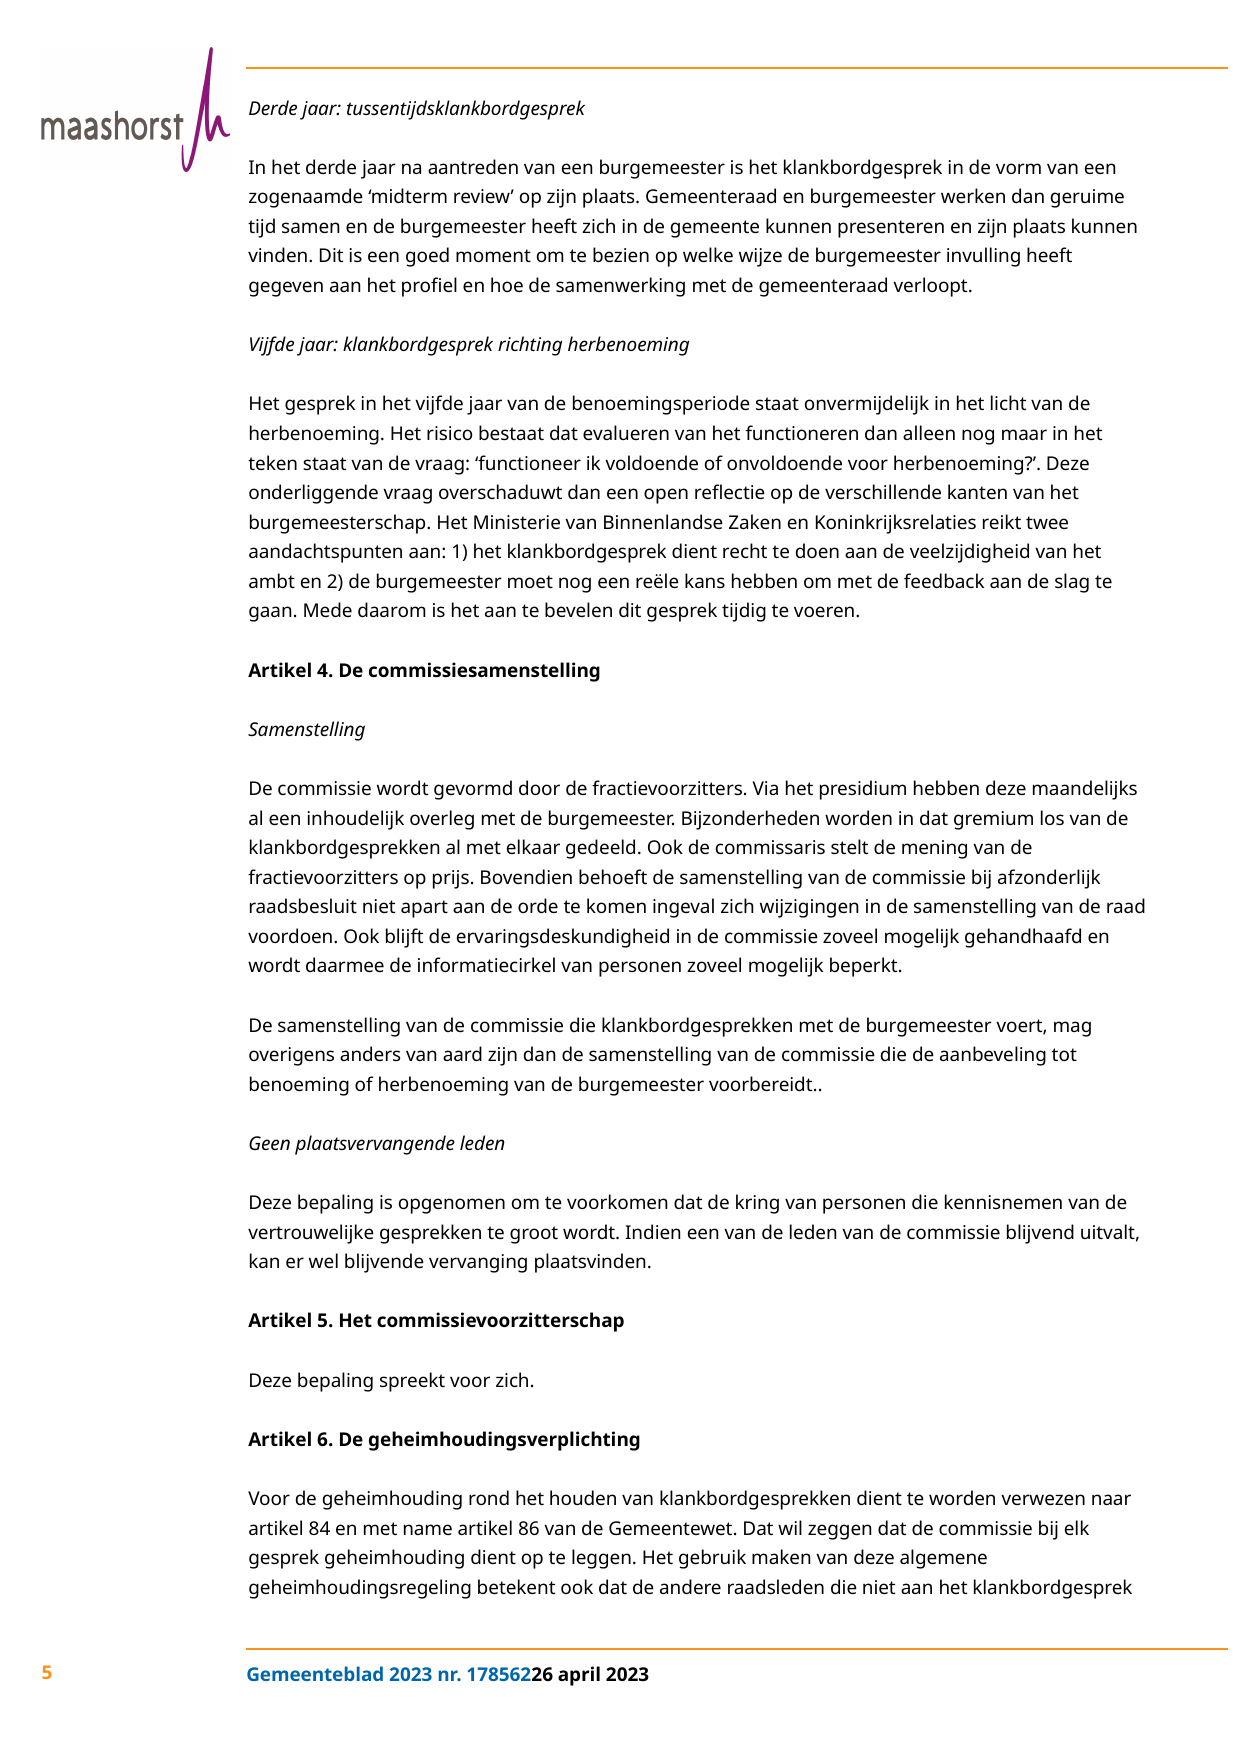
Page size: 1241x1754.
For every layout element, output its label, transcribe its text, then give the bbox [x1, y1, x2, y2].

text Derde jaar: tussentijdsklankbordgesprek [248, 95, 1152, 121]
text Artikel 5. Het commissievoorzitterschap [248, 1308, 1152, 1333]
text Deze bepaling is opgenomen om te voorkomen dat de kring van personen die kennisnemen van de vertrouwelijke gesprekken te groot wordt. Indien een van de leden van de commissie blijvend uitvalt, kan er wel blijvende vervanging plaatsvinden. [248, 1189, 1152, 1274]
text Voor de geheimhouding rond het houden van klankbordgesprekken dient te worden verwezen naar artikel 84 en met name artikel 86 van de Gemeentewet. Dat wil zeggen dat de commissie bij elk gesprek geheimhouding dient op te leggen. Het gebruik maken van deze algemene geheimhoudingsregeling betekent ook dat de andere raadsleden die niet aan het klankbordgesprek [248, 1485, 1152, 1600]
text Het gesprek in het vijfde jaar van de benoemingsperiode staat onvermijdelijk in het licht van de herbenoeming. Het risico bestaat dat evalueren van het functioneren dan alleen nog maar in het teken staat van de vraag: ‘functioneer ik voldoende of onvoldoende voor herbenoeming?’. Deze onderliggende vraag overschaduwt dan een open reflectie op de verschillende kanten van het burgemeesterschap. Het Ministerie van Binnenlandse Zaken en Koninkrijksrelaties reikt twee aandachtspunten aan: 1) het klankbordgesprek dient recht te doen aan de veelzijdigheid van het ambt en 2) de burgemeester moet nog een reële kans hebben om met de feedback aan de slag te gaan. Mede daarom is het aan te bevelen dit gesprek tijdig te voeren. [248, 391, 1152, 623]
picture [41, 47, 231, 172]
text De samenstelling van de commissie die klankbordgesprekken met de burgemeester voert, mag overigens anders van aard zijn dan de samenstelling van de commissie die de aanbeveling tot benoeming of herbenoeming van de burgemeester voorbereidt.. [248, 1012, 1152, 1097]
text Artikel 4. De commissiesamenstelling [248, 657, 1152, 683]
text Vijfde jaar: klankbordgesprek richting herbenoeming [248, 331, 1152, 357]
text Samenstelling [248, 716, 1152, 742]
text Deze bepaling spreekt voor zich. [248, 1367, 1152, 1393]
text De commissie wordt gevormd door de fractievoorzitters. Via het presidium hebben deze maandelijks al een inhoudelijk overleg met de burgemeester. Bijzonderheden worden in dat gremium los van de klankbordgesprekken al met elkaar gedeeld. Ook de commissaris stelt de mening van de fractievoorzitters op prijs. Bovendien behoeft de samenstelling van de commissie bij afzonderlijk raadsbesluit niet apart aan de orde te komen ingeval zich wijzigingen in de samenstelling van de raad voordoen. Ook blijft de ervaringsdeskundigheid in de commissie zoveel mogelijk gehandhaafd en wordt daarmee de informatiecirkel van personen zoveel mogelijk beperkt. [248, 775, 1152, 978]
text Geen plaatsvervangende leden [248, 1130, 1152, 1156]
text Artikel 6. De geheimhoudingsverplichting [248, 1426, 1152, 1452]
text In het derde jaar na aantreden van een burgemeester is het klankbordgesprek in de vorm van een zogenaamde ‘midterm review’ op zijn plaats. Gemeenteraad en burgemeester werken dan geruime tijd samen en de burgemeester heeft zich in de gemeente kunnen presenteren en zijn plaats kunnen vinden. Dit is een goed moment om te bezien op welke wijze de burgemeester invulling heeft gegeven aan het profiel en hoe de samenwerking met de gemeenteraad verloopt. [248, 154, 1152, 298]
